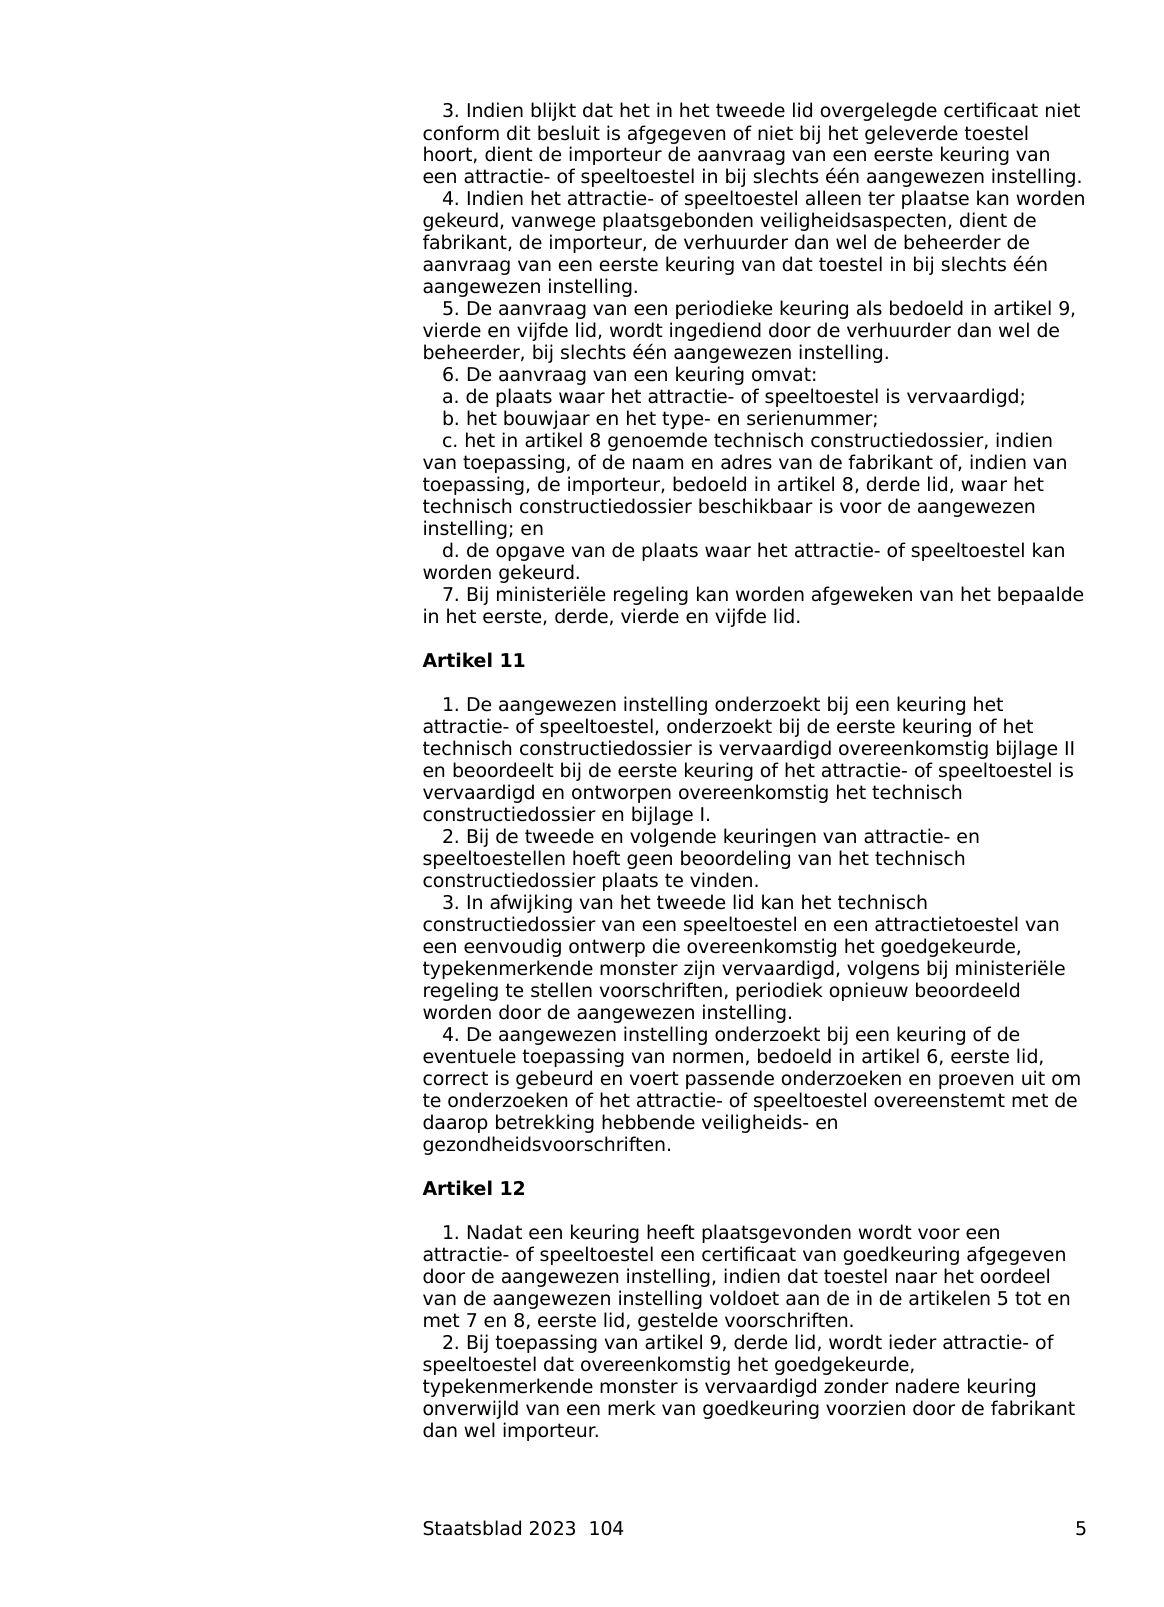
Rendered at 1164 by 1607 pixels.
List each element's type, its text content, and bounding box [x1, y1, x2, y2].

text 1. De aangewezen instelling onderzoekt bij een keuring het attractie- of speeltoestel, onderzoekt bij de eerste keuring of het technisch constructiedossier is vervaardigd overeenkomstig bijlage II en beoordeelt bij de eerste keuring of het attractie- of speeltoestel is vervaardigd en ontworpen overeenkomstig het technisch constructiedossier en bijlage I. [422, 694, 1087, 826]
text 5. De aanvraag van een periodieke keuring als bedoeld in artikel 9, vierde en vijfde lid, wordt ingediend door de verhuurder dan wel de beheerder, bij slechts één aangewezen instelling. [422, 298, 1087, 364]
text c. het in artikel 8 genoemde technisch constructiedossier, indien van toepassing, of de naam en adres van de fabrikant of, indien van toepassing, de importeur, bedoeld in artikel 8, derde lid, waar het technisch constructiedossier beschikbaar is voor de aangewezen instelling; en [422, 430, 1087, 540]
text 2. Bij toepassing van artikel 9, derde lid, wordt ieder attractie- of speeltoestel dat overeenkomstig het goedgekeurde, typekenmerkende monster is vervaardigd zonder nadere keuring onverwijld van een merk van goedkeuring voorzien door de fabrikant dan wel importeur. [422, 1332, 1087, 1442]
text 1. Nadat een keuring heeft plaatsgevonden wordt voor een attractie- of speeltoestel een certificaat van goedkeuring afgegeven door de aangewezen instelling, indien dat toestel naar het oordeel van de aangewezen instelling voldoet aan de in de artikelen 5 tot en met 7 en 8, eerste lid, gestelde voorschriften. [422, 1222, 1087, 1332]
text 3. Indien blijkt dat het in het tweede lid overgelegde certificaat niet conform dit besluit is afgegeven of niet bij het geleverde toestel hoort, dient de importeur de aanvraag van een eerste keuring van een attractie- of speeltoestel in bij slechts één aangewezen instelling. [422, 100, 1087, 188]
text 6. De aanvraag van een keuring omvat: [422, 364, 1087, 386]
subtitle Artikel 11 [422, 650, 1087, 672]
text 3. In afwijking van het tweede lid kan het technisch constructiedossier van een speeltoestel en een attractietoestel van een eenvoudig ontwerp die overeenkomstig het goedgekeurde, typekenmerkende monster zijn vervaardigd, volgens bij ministeriële regeling te stellen voorschriften, periodiek opnieuw beoordeeld worden door de aangewezen instelling. [422, 892, 1087, 1024]
subtitle Artikel 12 [422, 1178, 1087, 1200]
text 4. Indien het attractie- of speeltoestel alleen ter plaatse kan worden gekeurd, vanwege plaatsgebonden veiligheidsaspecten, dient de fabrikant, de importeur, de verhuurder dan wel de beheerder de aanvraag van een eerste keuring van dat toestel in bij slechts één aangewezen instelling. [422, 188, 1087, 298]
text 4. De aangewezen instelling onderzoekt bij een keuring of de eventuele toepassing van normen, bedoeld in artikel 6, eerste lid, correct is gebeurd en voert passende onderzoeken en proeven uit om te onderzoeken of het attractie- of speeltoestel overeenstemt met de daarop betrekking hebbende veiligheids- en gezondheidsvoorschriften. [422, 1024, 1087, 1156]
text b. het bouwjaar en het type- en serienummer; [422, 408, 1087, 430]
text 7. Bij ministeriële regeling kan worden afgeweken van het bepaalde in het eerste, derde, vierde en vijfde lid. [422, 584, 1087, 628]
text a. de plaats waar het attractie- of speeltoestel is vervaardigd; [422, 386, 1087, 408]
text 2. Bij de tweede en volgende keuringen van attractie- en speeltoestellen hoeft geen beoordeling van het technisch constructiedossier plaats te vinden. [422, 826, 1087, 892]
text d. de opgave van de plaats waar het attractie- of speeltoestel kan worden gekeurd. [422, 540, 1087, 584]
